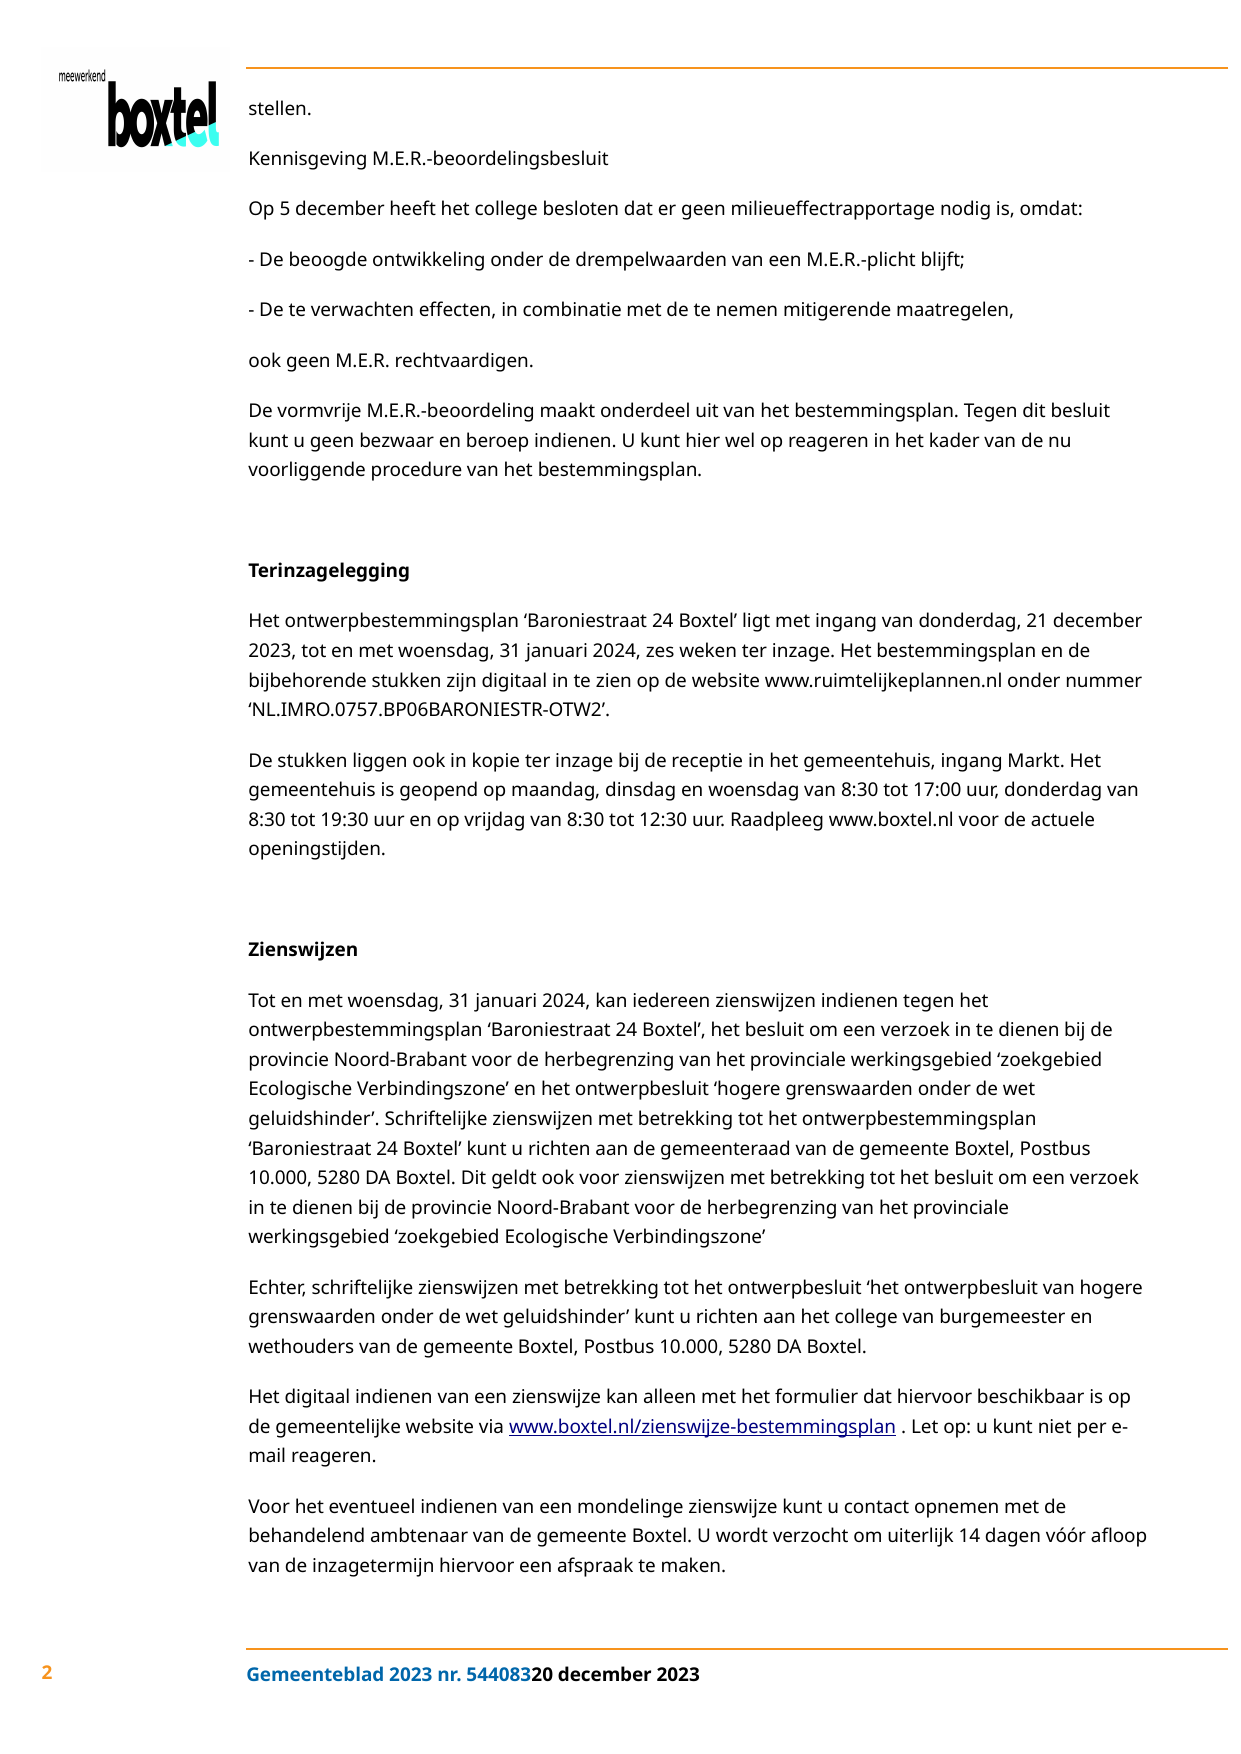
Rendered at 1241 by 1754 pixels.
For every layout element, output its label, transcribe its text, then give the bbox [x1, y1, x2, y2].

text Op 5 december heeft het college besloten dat er geen milieueffectrapportage nodig is, omdat: [248, 196, 1152, 221]
text ook geen M.E.R. rechtvaardigen. [248, 347, 1152, 373]
text - De beoogde ontwikkeling onder de drempelwaarden van een M.E.R.-plicht blijft; [248, 246, 1152, 272]
text - De te verwachten effecten, in combinatie met de te nemen mitigerende maatregelen, [248, 296, 1152, 322]
picture [41, 47, 231, 172]
text Zienswijzen [248, 936, 1152, 962]
text Terinzagelegging [248, 557, 1152, 583]
text Voor het eventueel indienen van een mondelinge zienswijze kunt u contact opnemen met de behandelend ambtenaar van de gemeente Boxtel. U wordt verzocht om uiterlijk 14 dagen vóór afloop van de inzagetermijn hiervoor een afspraak te maken. [248, 1493, 1152, 1578]
text De stukken liggen ook in kopie ter inzage bij de receptie in het gemeentehuis, ingang Markt. Het gemeentehuis is geopend op maandag, dinsdag en woensdag van 8:30 tot 17:00 uur, donderdag van 8:30 tot 19:30 uur en op vrijdag van 8:30 tot 12:30 uur. Raadpleeg www.boxtel.nl voor de actuele openingstijden. [248, 747, 1152, 861]
text stellen. [248, 95, 1152, 121]
text De vormvrije M.E.R.-beoordeling maakt onderdeel uit van het bestemmingsplan. Tegen dit besluit kunt u geen bezwaar en beroep indienen. U kunt hier wel op reageren in het kader van de nu voorliggende procedure van het bestemmingsplan. [248, 397, 1152, 482]
text Kennisgeving M.E.R.-beoordelingsbesluit [248, 145, 1152, 171]
text Het digitaal indienen van een zienswijze kan alleen met het formulier dat hiervoor beschikbaar is op de gemeentelijke website via www.boxtel.nl/zienswijze-bestemmingsplan . Let op: u kunt niet per e-mail reageren. [248, 1383, 1152, 1468]
text Tot en met woensdag, 31 januari 2024, kan iedereen zienswijzen indienen tegen het ontwerpbestemmingsplan ‘Baroniestraat 24 Boxtel’, het besluit om een verzoek in te dienen bij de provincie Noord-Brabant voor de herbegrenzing van het provinciale werkingsgebied ‘zoekgebied Ecologische Verbindingszone’ en het ontwerpbesluit ‘hogere grenswaarden onder de wet geluidshinder’. Schriftelijke zienswijzen met betrekking tot het ontwerpbestemmingsplan ‘Baroniestraat 24 Boxtel’ kunt u richten aan de gemeenteraad van de gemeente Boxtel, Postbus 10.000, 5280 DA Boxtel. Dit geldt ook voor zienswijzen met betrekking tot het besluit om een verzoek in te dienen bij de provincie Noord-Brabant voor de herbegrenzing van het provinciale werkingsgebied ‘zoekgebied Ecologische Verbindingszone’ [248, 987, 1152, 1249]
text Echter, schriftelijke zienswijzen met betrekking tot het ontwerpbesluit ‘het ontwerpbesluit van hogere grenswaarden onder de wet geluidshinder’ kunt u richten aan het college van burgemeester en wethouders van de gemeente Boxtel, Postbus 10.000, 5280 DA Boxtel. [248, 1274, 1152, 1359]
text Het ontwerpbestemmingsplan ‘Baroniestraat 24 Boxtel’ ligt met ingang van donderdag, 21 december 2023, tot en met woensdag, 31 januari 2024, zes weken ter inzage. Het bestemmingsplan en de bijbehorende stukken zijn digitaal in te zien op de website www.ruimtelijkeplannen.nl onder nummer ‘NL.IMRO.0757.BP06BARONIESTR-OTW2’. [248, 608, 1152, 722]
